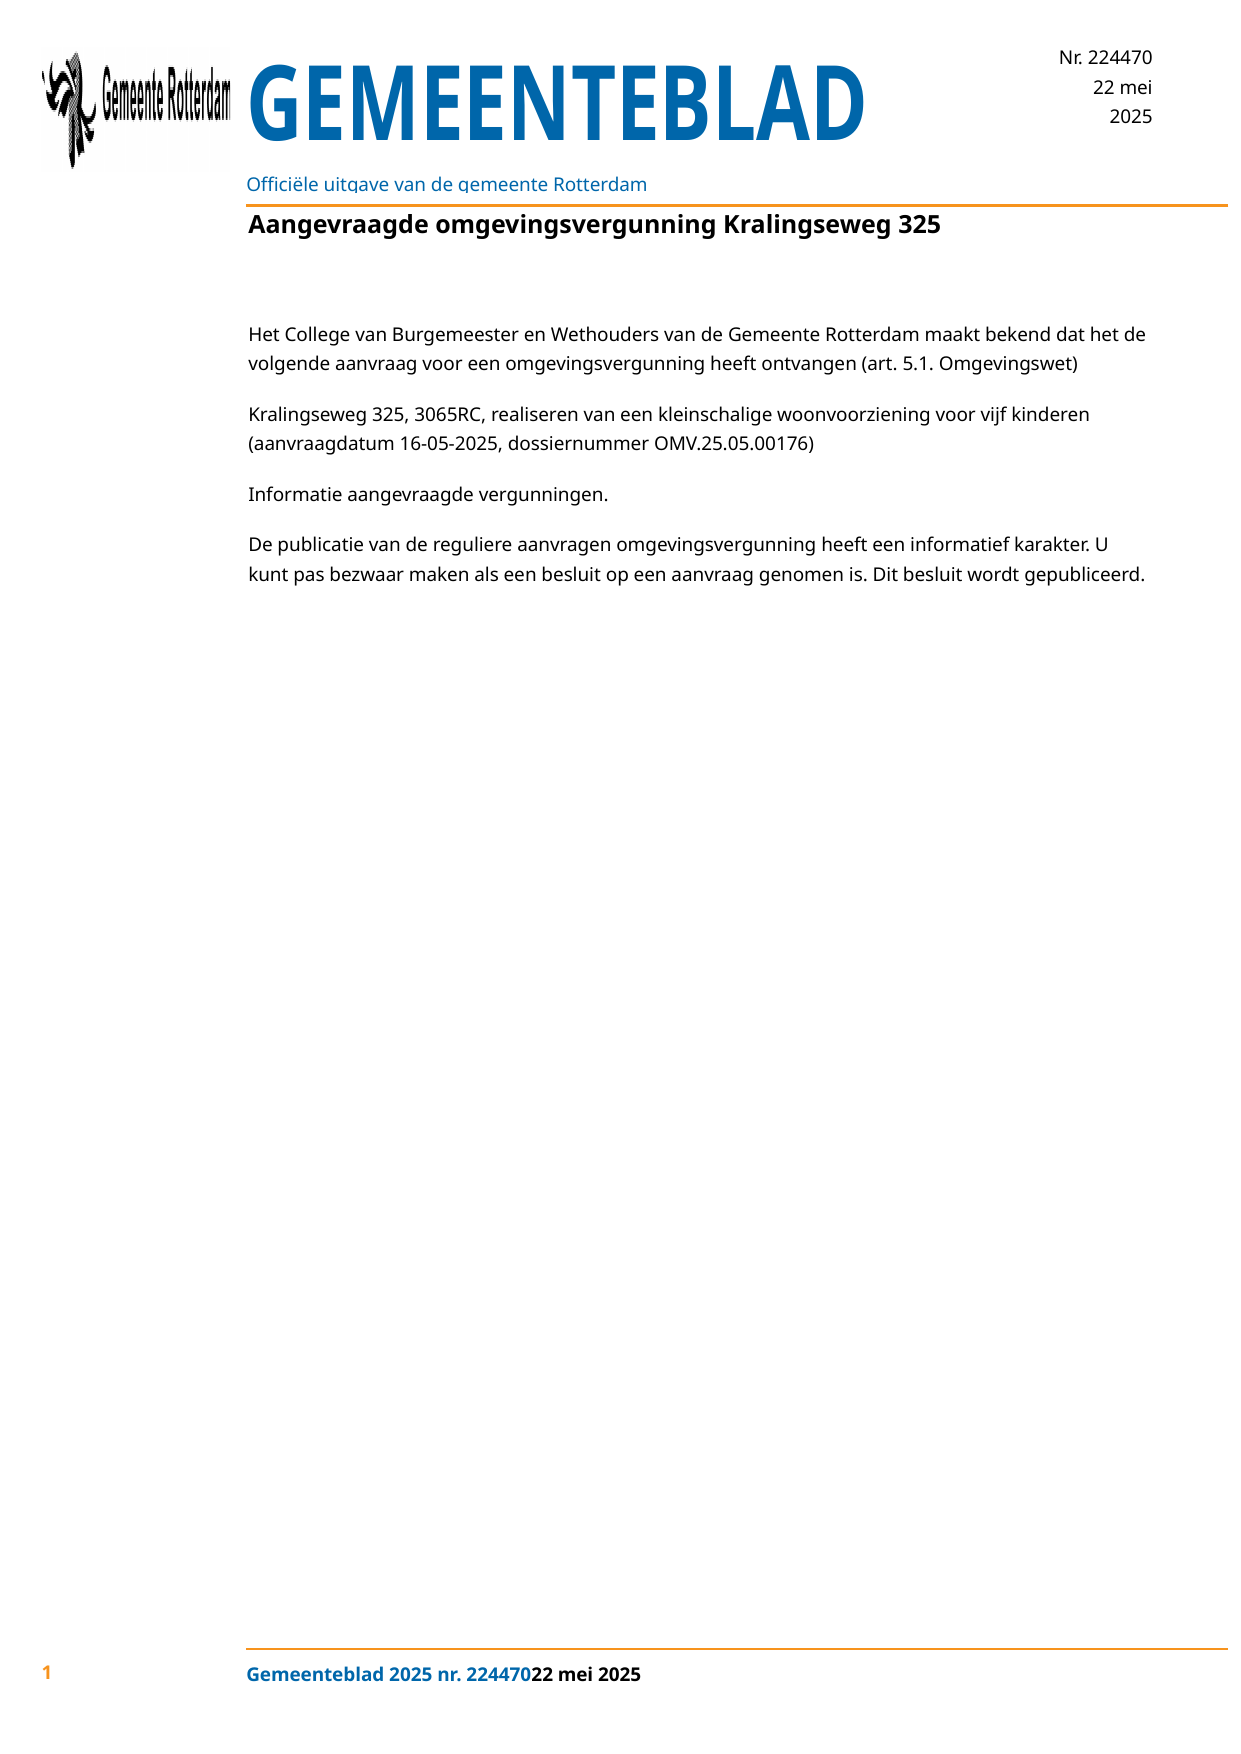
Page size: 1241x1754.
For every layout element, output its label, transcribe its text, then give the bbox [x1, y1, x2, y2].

picture [41, 47, 231, 172]
text Informatie aangevraagde vergunningen. [248, 481, 1152, 506]
text De publicatie van de reguliere aanvragen omgevingsvergunning heeft een informatief karakter. U kunt pas bezwaar maken als een besluit op een aanvraag genomen is. Dit besluit wordt gepubliceerd. [248, 531, 1152, 586]
text Kralingseweg 325, 3065RC, realiseren van een kleinschalige woonvoorziening voor vijf kinderen (aanvraagdatum 16-05-2025, dossiernummer OMV.25.05.00176) [248, 401, 1152, 456]
text Aangevraagde omgevingsvergunning Kralingseweg 325 [248, 207, 1152, 241]
text Het College van Burgemeester en Wethouders van de Gemeente Rotterdam maakt bekend dat het de volgende aanvraag voor een omgevingsvergunning heeft ontvangen (art. 5.1. Omgevingswet) [248, 321, 1152, 376]
